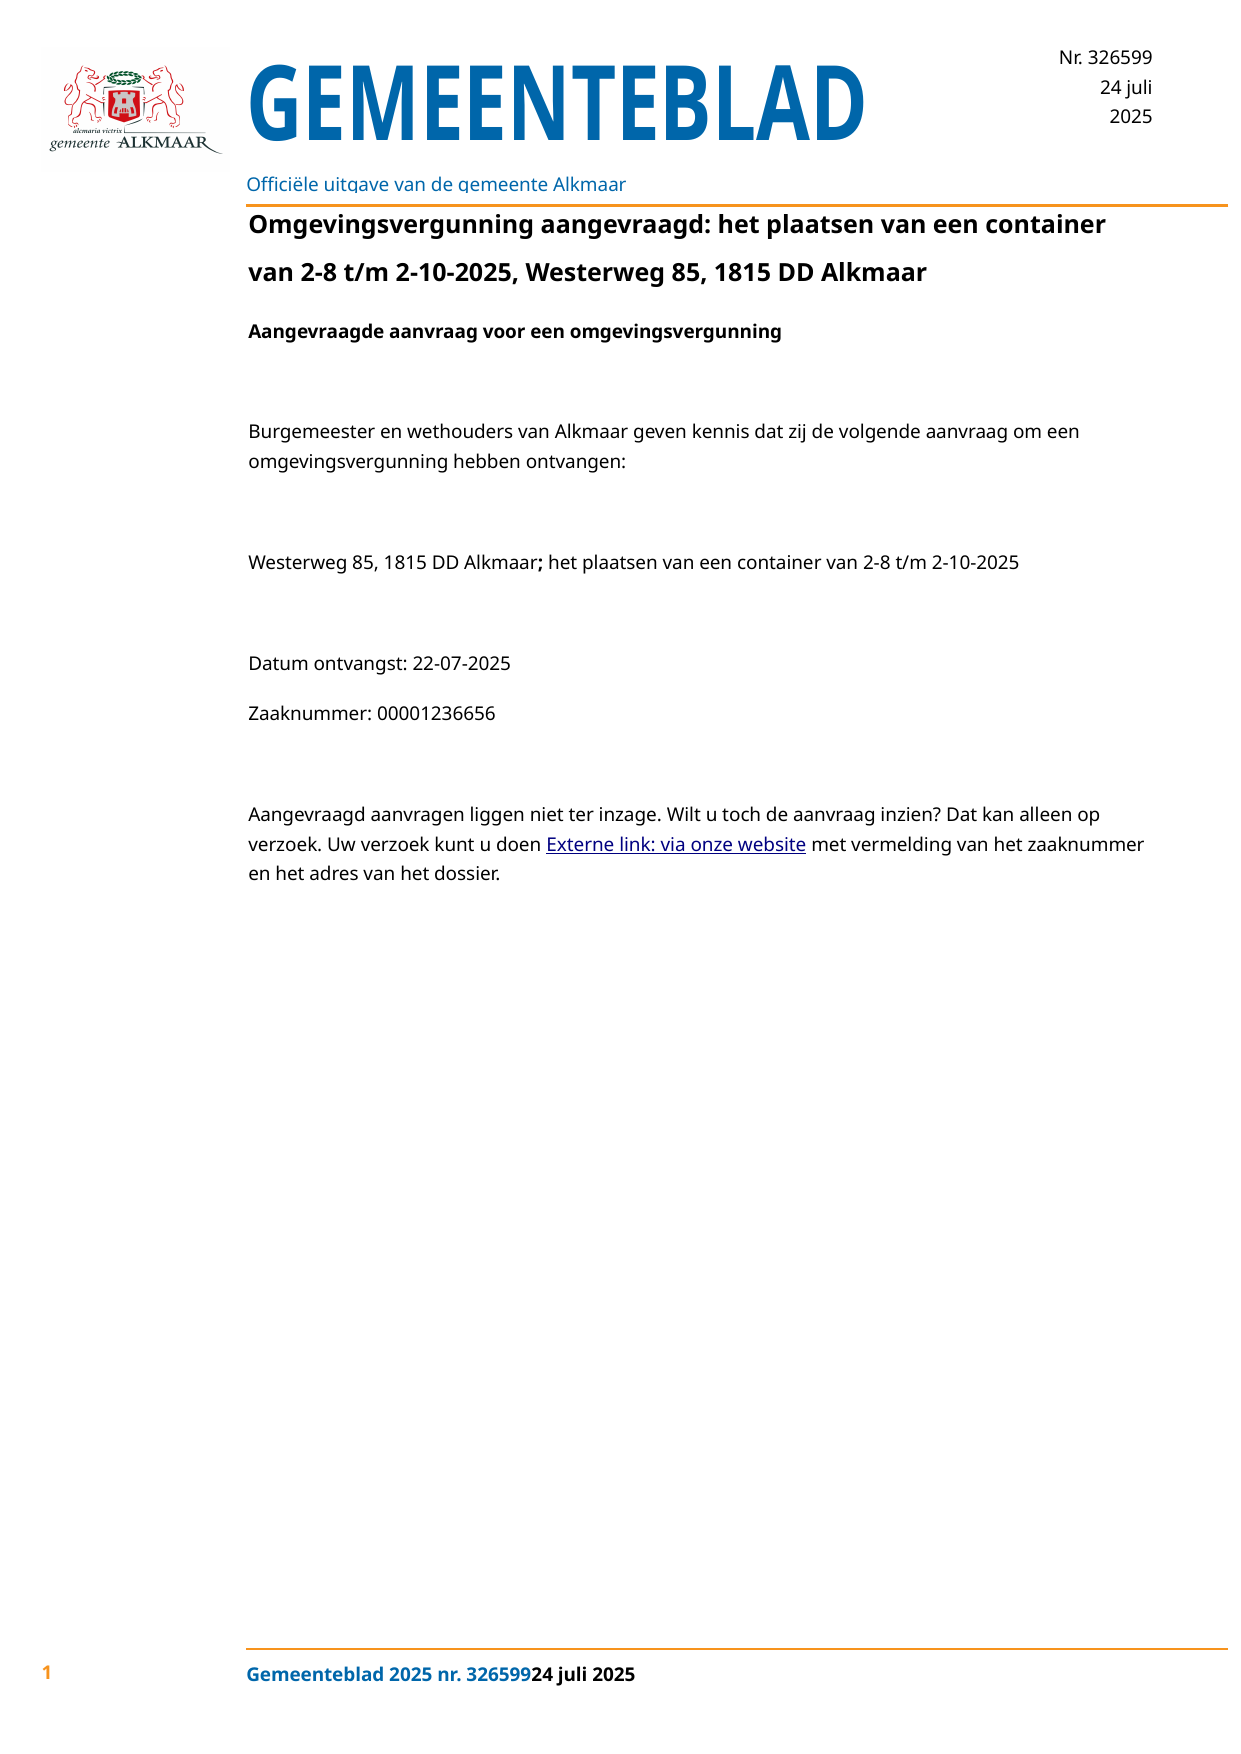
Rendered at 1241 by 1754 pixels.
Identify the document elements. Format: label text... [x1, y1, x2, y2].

picture [41, 47, 231, 172]
text Burgemeester en wethouders van Alkmaar geven kennis dat zij de volgende aanvraag om een omgevingsvergunning hebben ontvangen: [248, 419, 1152, 474]
text Omgevingsvergunning aangevraagd: het plaatsen van een container van 2-8 t/m 2-10-2025, Westerweg 85, 1815 DD Alkmaar [248, 207, 1152, 288]
text Westerweg 85, 1815 DD Alkmaar; het plaatsen van een container van 2-8 t/m 2-10-2025 [248, 549, 1152, 575]
text Datum ontvangst: 22-07-2025 [248, 650, 1152, 676]
text Aangevraagde aanvraag voor een omgevingsvergunning [248, 318, 1152, 344]
text Aangevraagd aanvragen liggen niet ter inzage. Wilt u toch de aanvraag inzien? Dat kan alleen op verzoek. Uw verzoek kunt u doen Externe link: via onze website met vermelding van het zaaknummer en het adres van het dossier. [248, 801, 1152, 886]
text Zaaknummer: 00001236656 [248, 700, 1152, 726]
